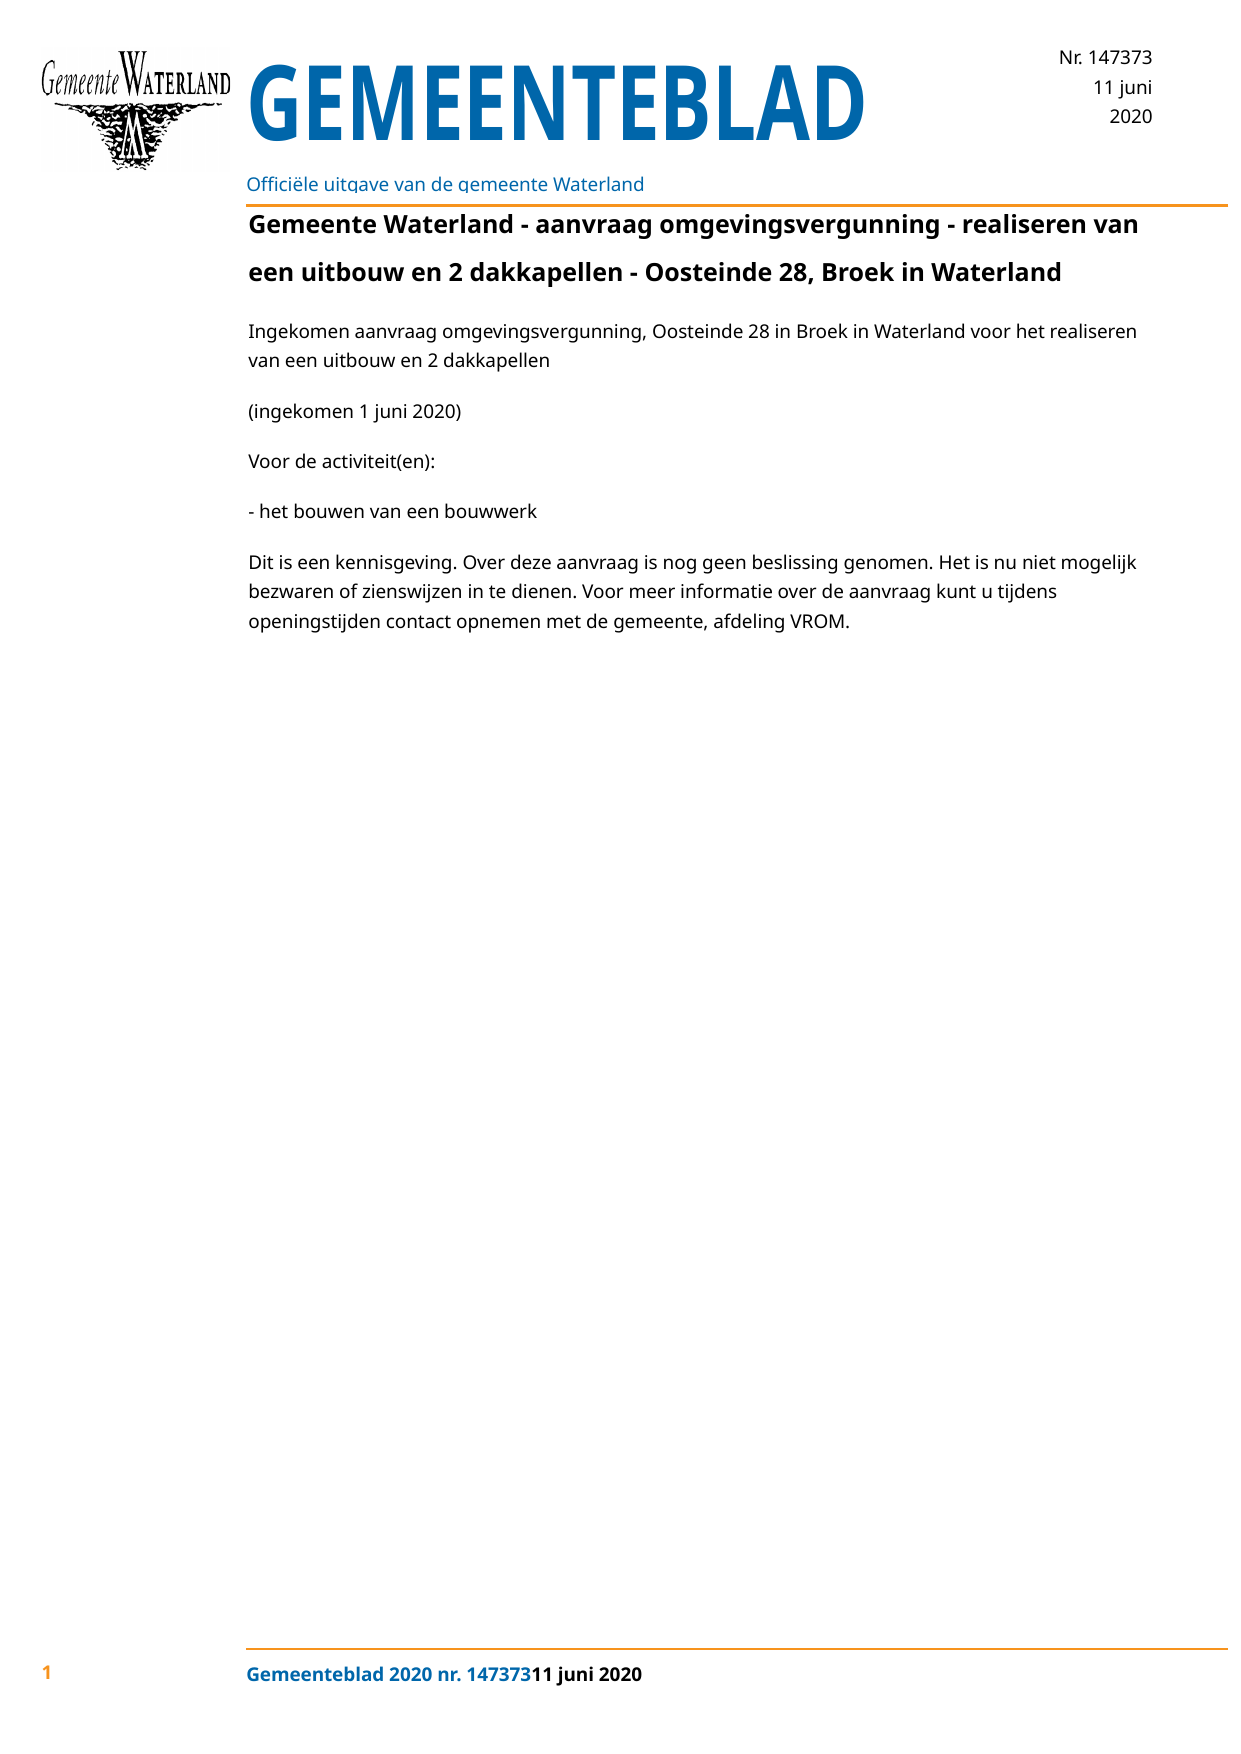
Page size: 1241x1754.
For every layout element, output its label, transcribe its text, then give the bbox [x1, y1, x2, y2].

text Ingekomen aanvraag omgevingsvergunning, Oosteinde 28 in Broek in Waterland voor het realiseren van een uitbouw en 2 dakkapellen [248, 318, 1152, 373]
text - het bouwen van een bouwwerk [248, 499, 1152, 524]
picture [41, 47, 231, 172]
text Gemeente Waterland - aanvraag omgevingsvergunning - realiseren van een uitbouw en 2 dakkapellen - Oosteinde 28, Broek in Waterland [248, 207, 1152, 288]
text (ingekomen 1 juni 2020) [248, 398, 1152, 424]
text Voor de activiteit(en): [248, 448, 1152, 474]
text Dit is een kennisgeving. Over deze aanvraag is nog geen beslissing genomen. Het is nu niet mogelijk bezwaren of zienswijzen in te dienen. Voor meer informatie over de aanvraag kunt u tijdens openingstijden contact opnemen met de gemeente, afdeling VROM. [248, 549, 1152, 634]
